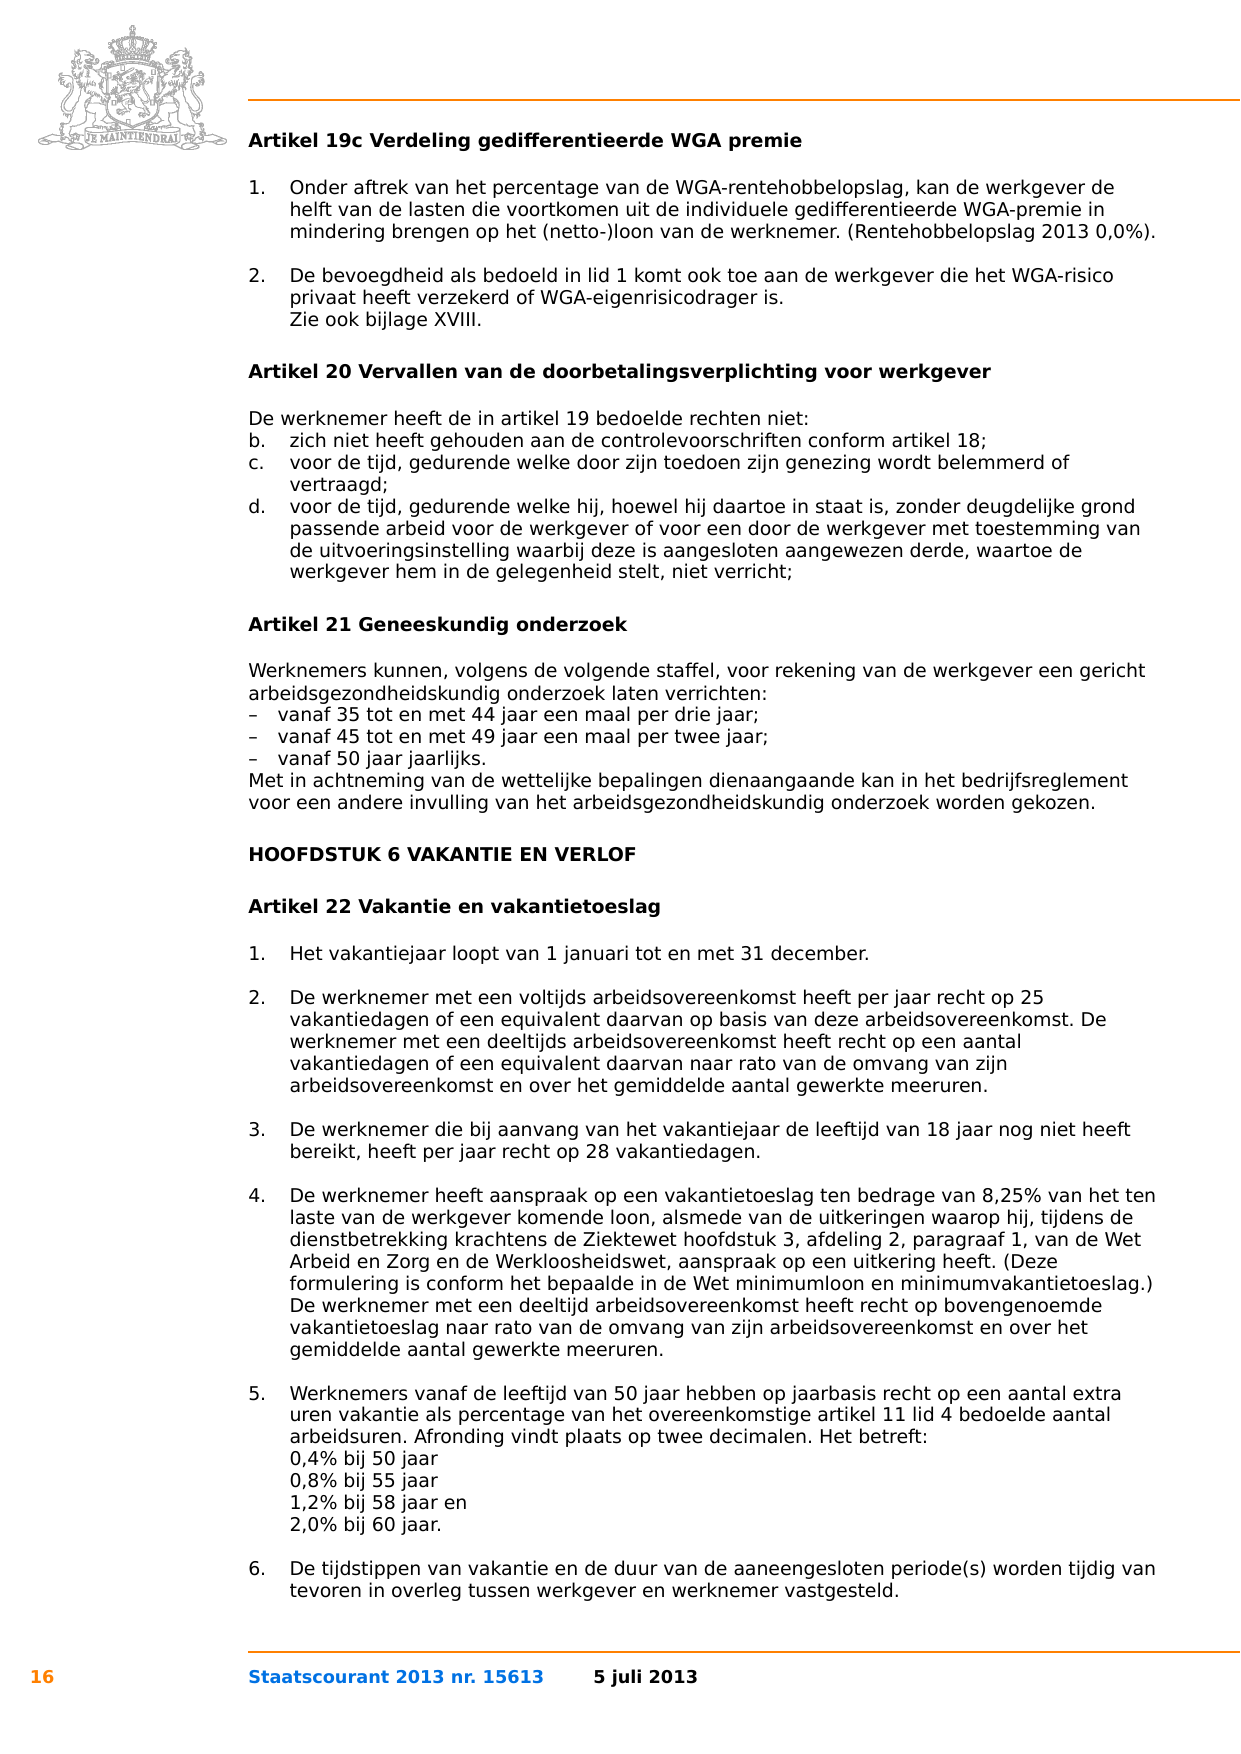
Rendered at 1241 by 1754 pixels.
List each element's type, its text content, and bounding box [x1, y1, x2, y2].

text Zie ook bijlage XVIII. [289, 309, 1163, 331]
picture [38, 25, 227, 150]
text De werknemer heeft de in artikel 19 bedoelde rechten niet: [248, 408, 1163, 429]
text 1,2% bij 58 jaar en [289, 1492, 1163, 1514]
text 3. De werknemer die bij aanvang van het vakantiejaar de leeftijd van 18 jaar nog niet heeft bereikt, heeft per jaar recht op 28 vakantiedagen. [248, 1119, 1163, 1163]
text d. voor de tijd, gedurende welke hij, hoewel hij daartoe in staat is, zonder deugdelijke grond passende arbeid voor de werkgever of voor een door de werkgever met toestemming van de uitvoeringsinstelling waarbij deze is aangesloten aangewezen derde, waartoe de werkgever hem in de gelegenheid stelt, niet verricht; [248, 496, 1163, 583]
text – vanaf 50 jaar jaarlijks. [248, 748, 1163, 770]
text De werknemer met een deeltijd arbeidsovereenkomst heeft recht op bovengenoemde vakantietoeslag naar rato van de omvang van zijn arbeidsovereenkomst en over het gemiddelde aantal gewerkte meeruren. [289, 1294, 1163, 1361]
text Werknemers kunnen, volgens de volgende staffel, voor rekening van de werkgever een gericht arbeidsgezondheidskundig onderzoek laten verrichten: [248, 660, 1163, 704]
text 1. Onder aftrek van het percentage van de WGA-rentehobbelopslag, kan de werkgever de helft van de lasten die voortkomen uit de individuele gedifferentieerde WGA-premie in mindering brengen op het (netto-)loon van de werknemer. (Rentehobbelopslag 2013 0,0%). [248, 177, 1163, 243]
subtitle Artikel 21 Geneeskundig onderzoek [248, 613, 1163, 635]
text b. zich niet heeft gehouden aan de controlevoorschriften conform artikel 18; [248, 429, 1163, 452]
subtitle Artikel 20 Vervallen van de doorbetalingsverplichting voor werkgever [248, 361, 1163, 383]
text – vanaf 45 tot en met 49 jaar een maal per twee jaar; [248, 726, 1163, 748]
subtitle Artikel 22 Vakantie en vakantietoeslag [248, 896, 1163, 918]
text c. voor de tijd, gedurende welke door zijn toedoen zijn genezing wordt belemmerd of vertraagd; [248, 452, 1163, 496]
text Met in achtneming van de wettelijke bepalingen dienaangaande kan in het bedrijfsreglement voor een andere invulling van het arbeidsgezondheidskundig onderzoek worden gekozen. [248, 770, 1163, 814]
text 6. De tijdstippen van vakantie en de duur van de aaneengesloten periode(s) worden tijdig van tevoren in overleg tussen werkgever en werknemer vastgesteld. [248, 1558, 1163, 1602]
text – vanaf 35 tot en met 44 jaar een maal per drie jaar; [248, 704, 1163, 726]
text 0,4% bij 50 jaar [289, 1448, 1163, 1470]
subtitle HOOFDSTUK 6 VAKANTIE EN VERLOF [248, 844, 1163, 866]
subtitle Artikel 19c Verdeling gedifferentieerde WGA premie [248, 130, 1163, 152]
text 2. De werknemer met een voltijds arbeidsovereenkomst heeft per jaar recht op 25 vakantiedagen of een equivalent daarvan op basis van deze arbeidsovereenkomst. De werknemer met een deeltijds arbeidsovereenkomst heeft recht op een aantal vakantiedagen of een equivalent daarvan naar rato van de omvang van zijn arbeidsovereenkomst en over het gemiddelde aantal gewerkte meeruren. [248, 987, 1163, 1097]
text 4. De werknemer heeft aanspraak op een vakantietoeslag ten bedrage van 8,25% van het ten laste van de werkgever komende loon, alsmede van de uitkeringen waarop hij, tijdens de dienstbetrekking krachtens de Ziektewet hoofdstuk 3, afdeling 2, paragraaf 1, van de Wet Arbeid en Zorg en de Werkloosheidswet, aanspraak op een uitkering heeft. (Deze formulering is conform het bepaalde in de Wet minimumloon en minimumvakantietoeslag.) [248, 1185, 1163, 1294]
text 2. De bevoegdheid als bedoeld in lid 1 komt ook toe aan de werkgever die het WGA-risico privaat heeft verzekerd of WGA-eigenrisicodrager is. [248, 265, 1163, 309]
text 0,8% bij 55 jaar [289, 1470, 1163, 1492]
text 1. Het vakantiejaar loopt van 1 januari tot en met 31 december. [248, 943, 1163, 965]
text 5. Werknemers vanaf de leeftijd van 50 jaar hebben op jaarbasis recht op een aantal extra uren vakantie als percentage van het overeenkomstige artikel 11 lid 4 bedoelde aantal arbeidsuren. Afronding vindt plaats op twee decimalen. Het betreft: [248, 1382, 1163, 1448]
text 2,0% bij 60 jaar. [289, 1514, 1163, 1536]
